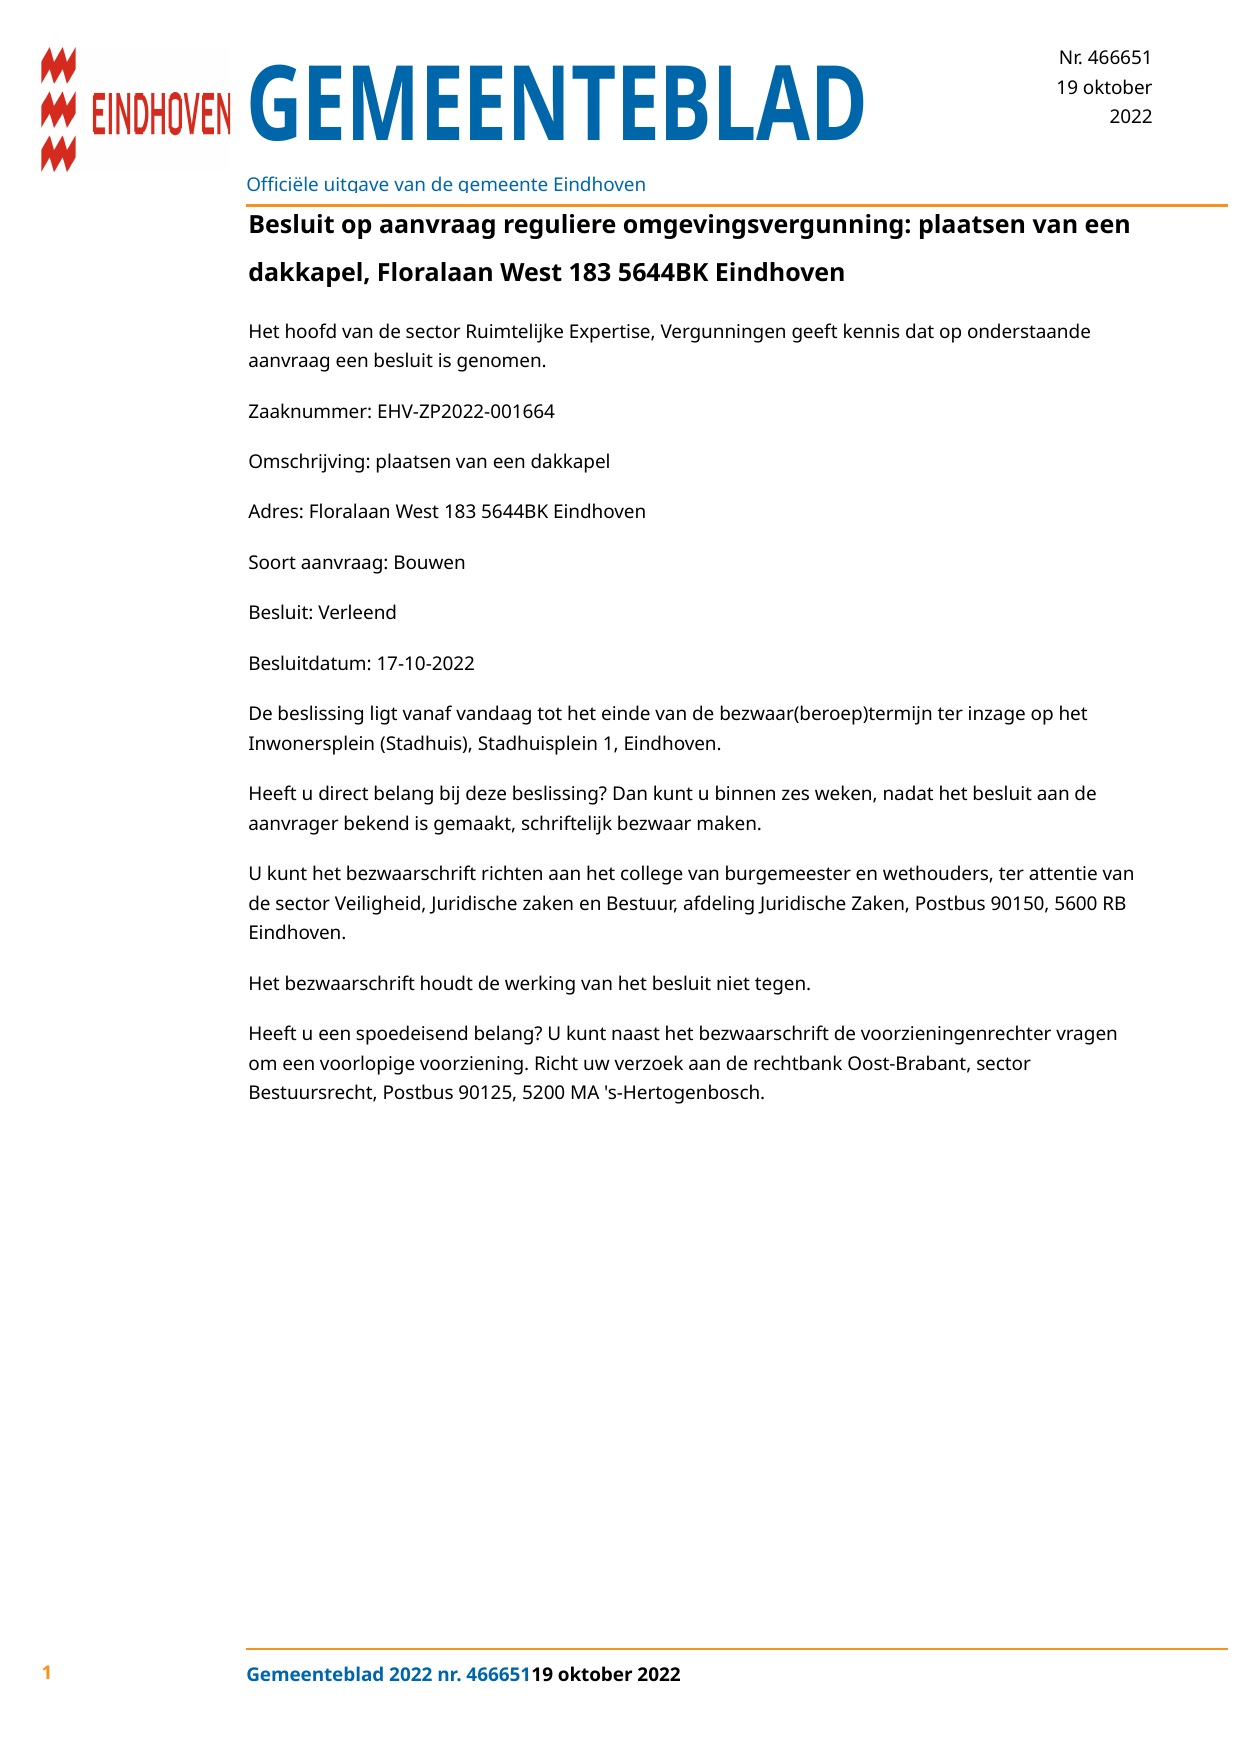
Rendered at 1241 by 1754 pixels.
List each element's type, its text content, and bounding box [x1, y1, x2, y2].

text Heeft u een spoedeisend belang? U kunt naast het bezwaarschrift de voorzieningenrechter vragen om een voorlopige voorziening. Richt uw verzoek aan de rechtbank Oost-Brabant, sector Bestuursrecht, Postbus 90125, 5200 MA 's-Hertogenbosch. [248, 1020, 1152, 1105]
text Besluit op aanvraag reguliere omgevingsvergunning: plaatsen van een dakkapel, Floralaan West 183 5644BK Eindhoven [248, 207, 1152, 288]
text Besluit: Verleend [248, 599, 1152, 625]
text Zaaknummer: EHV-ZP2022-001664 [248, 398, 1152, 424]
text Adres: Floralaan West 183 5644BK Eindhoven [248, 499, 1152, 524]
text Het hoofd van de sector Ruimtelijke Expertise, Vergunningen geeft kennis dat op onderstaande aanvraag een besluit is genomen. [248, 318, 1152, 373]
text Omschrijving: plaatsen van een dakkapel [248, 448, 1152, 474]
text De beslissing ligt vanaf vandaag tot het einde van de bezwaar(beroep)termijn ter inzage op het Inwonersplein (Stadhuis), Stadhuisplein 1, Eindhoven. [248, 700, 1152, 756]
text Heeft u direct belang bij deze beslissing? Dan kunt u binnen zes weken, nadat het besluit aan de aanvrager bekend is gemaakt, schriftelijk bezwaar maken. [248, 780, 1152, 836]
picture [41, 47, 231, 172]
text Het bezwaarschrift houdt de werking van het besluit niet tegen. [248, 970, 1152, 996]
text U kunt het bezwaarschrift richten aan het college van burgemeester en wethouders, ter attentie van de sector Veiligheid, Juridische zaken en Bestuur, afdeling Juridische Zaken, Postbus 90150, 5600 RB Eindhoven. [248, 860, 1152, 945]
text Soort aanvraag: Bouwen [248, 549, 1152, 575]
text Besluitdatum: 17-10-2022 [248, 650, 1152, 676]
